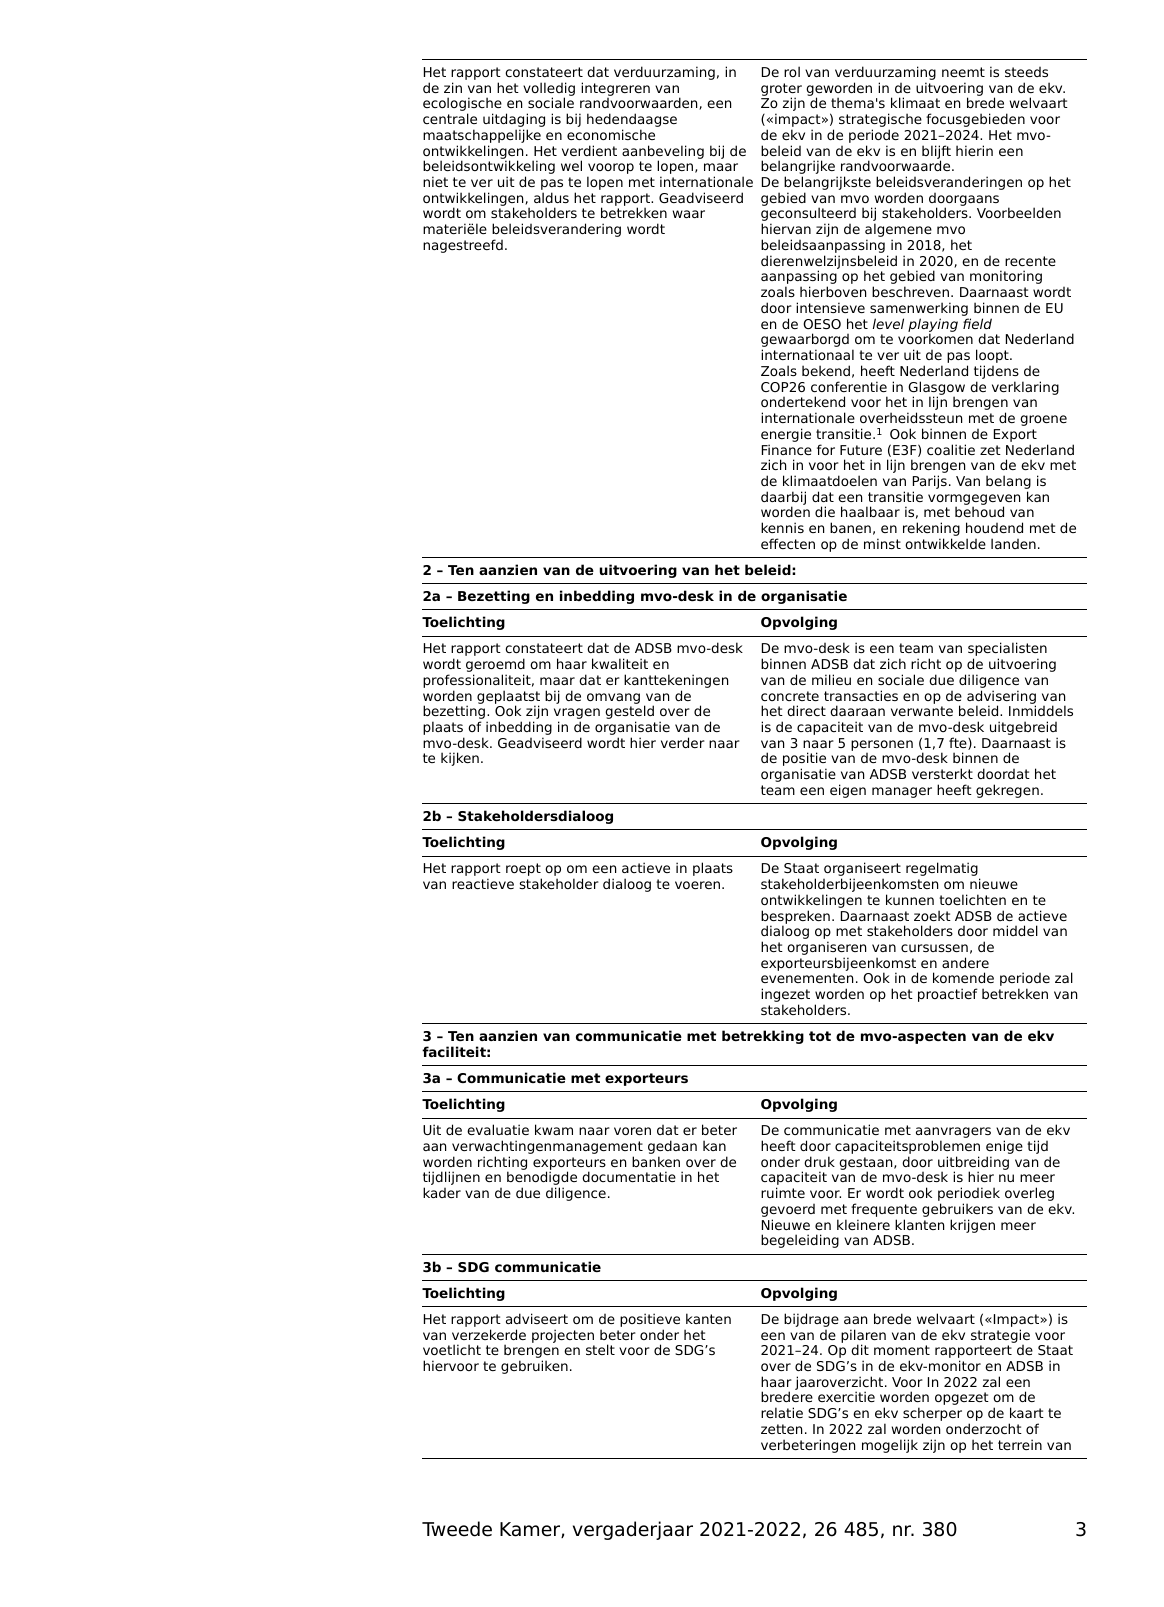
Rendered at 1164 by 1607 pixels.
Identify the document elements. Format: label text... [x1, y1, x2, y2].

table_cell De bijdrage aan brede welvaart («Impact») is een van de pilaren van de ekv strategie voor 2021–24. Op dit moment rapporteert de Staat over de SDG’s in de ekv-monitor en ADSB in haar jaaroverzicht. Voor In 2022 zal een bredere exercitie worden opgezet om de relatie SDG’s en ekv scherper op de kaart te zetten. In 2022 zal worden onderzocht of verbeteringen mogelijk zijn op het terrein van [754, 1307, 1087, 1458]
table_cell Toelichting [422, 1281, 754, 1306]
table_cell 3a – Communicatie met exporteurs [422, 1066, 1087, 1091]
table_cell Het rapport roept op om een actieve in plaats van reactieve stakeholder dialoog te voeren. [422, 857, 754, 1023]
table_cell Het rapport adviseert om de positieve kanten van verzekerde projecten beter onder het voetlicht te brengen en stelt voor de SDG’s hiervoor te gebruiken. [422, 1307, 754, 1458]
table_cell Uit de evaluatie kwam naar voren dat er beter aan verwachtingenmanagement gedaan kan worden richting exporteurs en banken over de tijdlijnen en benodigde documentatie in het kader van de due diligence. [422, 1119, 754, 1254]
table_cell Toelichting [422, 610, 754, 636]
table_cell De communicatie met aanvragers van de ekv heeft door capaciteitsproblemen enige tijd onder druk gestaan, door uitbreiding van de capaciteit van de mvo-desk is hier nu meer ruimte voor. Er wordt ook periodiek overleg gevoerd met frequente gebruikers van de ekv. Nieuwe en kleinere klanten krijgen meer begeleiding van ADSB. [754, 1119, 1087, 1254]
table_cell De rol van verduurzaming neemt is steeds groter geworden in de uitvoering van de ekv. Zo zijn de thema's klimaat en brede welvaart («impact») strategische focusgebieden voor de ekv in de periode 2021–2024. Het mvo-beleid van de ekv is en blijft hierin een belangrijke randvoorwaarde. De belangrijkste beleidsveranderingen op het gebied van mvo worden doorgaans geconsulteerd bij stakeholders. Voorbeelden hiervan zijn de algemene mvo beleidsaanpassing in 2018, het dierenwelzijnsbeleid in 2020, en de recente aanpassing op het gebied van monitoring zoals hierboven beschreven. Daarnaast wordt door intensieve samenwerking binnen de EU en de OESO het level playing field gewaarborgd om te voorkomen dat Nederland internationaal te ver uit de pas loopt. Zoals bekend, heeft Nederland tijdens de COP26 conferentie in Glasgow de verklaring ondertekend voor het in lijn brengen van internationale overheidssteun met de groene energie transitie.1 Ook binnen de Export Finance for Future (E3F) coalitie zet Nederland zich in voor het in lijn brengen van de ekv met de klimaatdoelen van Parijs. Van belang is daarbij dat een transitie vormgegeven kan worden die haalbaar is, met behoud van kennis en banen, en rekening houdend met de effecten op de minst ontwikkelde landen. [754, 60, 1087, 557]
table_cell 3 – Ten aanzien van communicatie met betrekking tot de mvo-aspecten van de ekv faciliteit: [422, 1024, 1087, 1065]
table_cell Opvolging [754, 1092, 1087, 1117]
table_cell 2 – Ten aanzien van de uitvoering van het beleid: [422, 558, 1087, 583]
table_cell Opvolging [754, 830, 1087, 856]
table_cell Het rapport constateert dat verduurzaming, in de zin van het volledig integreren van ecologische en sociale randvoorwaarden, een centrale uitdaging is bij hedendaagse maatschappelijke en economische ontwikkelingen. Het verdient aanbeveling bij de beleidsontwikkeling wel voorop te lopen, maar niet te ver uit de pas te lopen met internationale ontwikkelingen, aldus het rapport. Geadviseerd wordt om stakeholders te betrekken waar materiële beleidsverandering wordt nagestreefd. [422, 60, 754, 557]
table_cell 2b – Stakeholdersdialoog [422, 804, 1087, 829]
table_cell Opvolging [754, 610, 1087, 636]
table_cell 2a – Bezetting en inbedding mvo-desk in de organisatie [422, 584, 1087, 609]
table_cell Het rapport constateert dat de ADSB mvo-desk wordt geroemd om haar kwaliteit en professionaliteit, maar dat er kanttekeningen worden geplaatst bij de omvang van de bezetting. Ook zijn vragen gesteld over de plaats of inbedding in de organisatie van de mvo-desk. Geadviseerd wordt hier verder naar te kijken. [422, 637, 754, 803]
table_cell Opvolging [754, 1281, 1087, 1306]
table_cell De Staat organiseert regelmatig stakeholderbijeenkomsten om nieuwe ontwikkelingen te kunnen toelichten en te bespreken. Daarnaast zoekt ADSB de actieve dialoog op met stakeholders door middel van het organiseren van cursussen, de exporteursbijeenkomst en andere evenementen. Ook in de komende periode zal ingezet worden op het proactief betrekken van stakeholders. [754, 857, 1087, 1023]
table_cell 3b – SDG communicatie [422, 1255, 1087, 1280]
table_cell Toelichting [422, 830, 754, 856]
table_cell Toelichting [422, 1092, 754, 1117]
table_cell De mvo-desk is een team van specialisten binnen ADSB dat zich richt op de uitvoering van de milieu en sociale due diligence van concrete transacties en op de advisering van het direct daaraan verwante beleid. Inmiddels is de capaciteit van de mvo-desk uitgebreid van 3 naar 5 personen (1,7 fte). Daarnaast is de positie van de mvo-desk binnen de organisatie van ADSB versterkt doordat het team een eigen manager heeft gekregen. [754, 637, 1087, 803]
